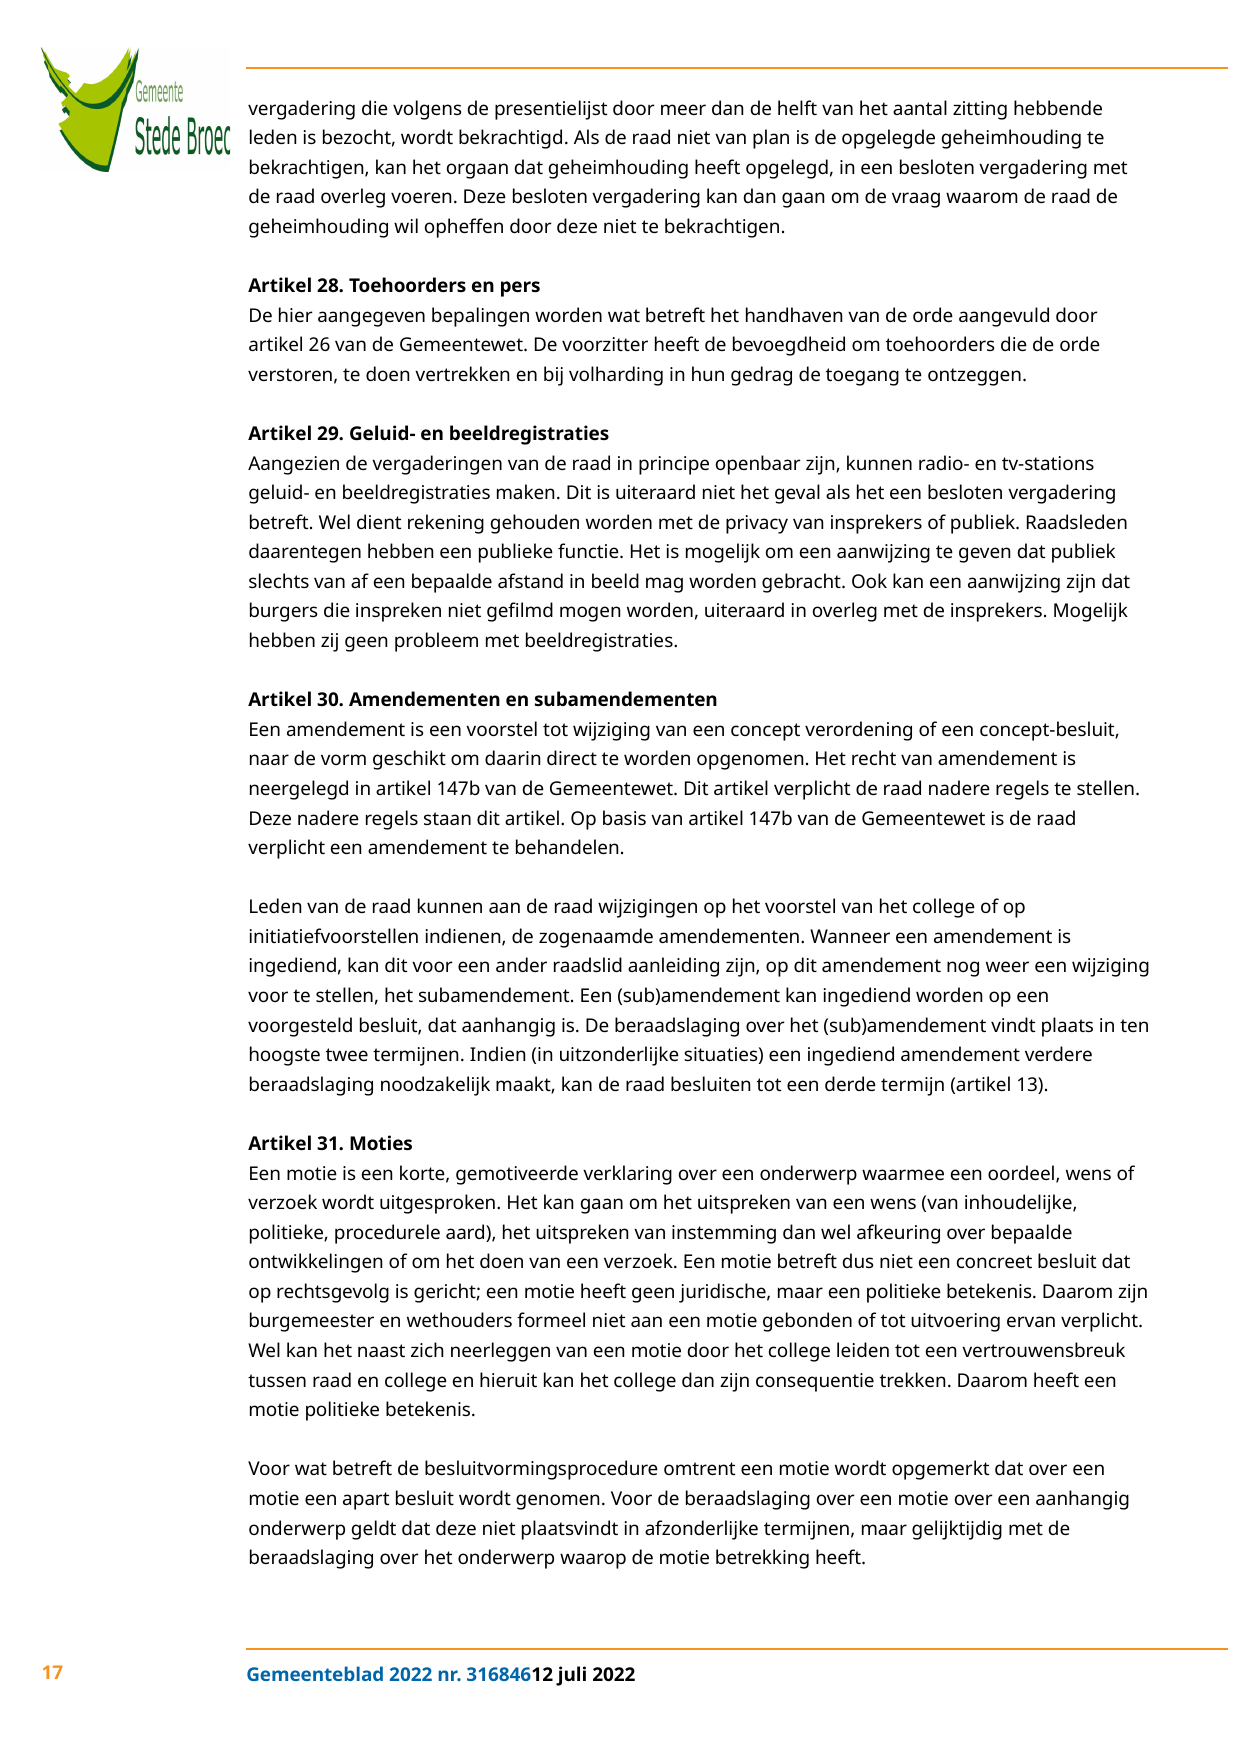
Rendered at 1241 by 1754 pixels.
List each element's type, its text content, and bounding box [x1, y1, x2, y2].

text Aangezien de vergaderingen van de raad in principe openbaar zijn, kunnen radio- en tv-stations geluid- en beeldregistraties maken. Dit is uiteraard niet het geval als het een besloten vergadering betreft. Wel dient rekening gehouden worden met de privacy van insprekers of publiek. Raadsleden daarentegen hebben een publieke functie. Het is mogelijk om een aanwijzing te geven dat publiek slechts van af een bepaalde afstand in beeld mag worden gebracht. Ook kan een aanwijzing zijn dat burgers die inspreken niet gefilmd mogen worden, uiteraard in overleg met de insprekers. Mogelijk hebben zij geen probleem met beeldregistraties. [248, 450, 1152, 653]
picture [41, 47, 231, 172]
text vergadering die volgens de presentielijst door meer dan de helft van het aantal zitting hebbende leden is bezocht, wordt bekrachtigd. Als de raad niet van plan is de opgelegde geheimhouding te bekrachtigen, kan het orgaan dat geheimhouding heeft opgelegd, in een besloten vergadering met de raad overleg voeren. Deze besloten vergadering kan dan gaan om de vraag waarom de raad de geheimhouding wil opheffen door deze niet te bekrachtigen. [248, 95, 1152, 239]
text Artikel 31. Moties [248, 1130, 1152, 1156]
text Een motie is een korte, gemotiveerde verklaring over een onderwerp waarmee een oordeel, wens of verzoek wordt uitgesproken. Het kan gaan om het uitspreken van een wens (van inhoudelijke, politieke, procedurele aard), het uitspreken van instemming dan wel afkeuring over bepaalde ontwikkelingen of om het doen van een verzoek. Een motie betreft dus niet een concreet besluit dat op rechtsgevolg is gericht; een motie heeft geen juridische, maar een politieke betekenis. Daarom zijn burgemeester en wethouders formeel niet aan een motie gebonden of tot uitvoering ervan verplicht. Wel kan het naast zich neerleggen van een motie door het college leiden tot een vertrouwensbreuk tussen raad en college en hieruit kan het college dan zijn consequentie trekken. Daarom heeft een motie politieke betekenis. [248, 1160, 1152, 1422]
text Artikel 29. Geluid- en beeldregistraties [248, 420, 1152, 446]
text De hier aangegeven bepalingen worden wat betreft het handhaven van de orde aangevuld door artikel 26 van de Gemeentewet. De voorzitter heeft de bevoegdheid om toehoorders die de orde verstoren, te doen vertrekken en bij volharding in hun gedrag de toegang te ontzeggen. [248, 302, 1152, 387]
text Artikel 30. Amendementen en subamendementen [248, 686, 1152, 712]
text Leden van de raad kunnen aan de raad wijzigingen op het voorstel van het college of op initiatiefvoorstellen indienen, de zogenaamde amendementen. Wanneer een amendement is ingediend, kan dit voor een ander raadslid aanleiding zijn, op dit amendement nog weer een wijziging voor te stellen, het subamendement. Een (sub)amendement kan ingediend worden op een voorgesteld besluit, dat aanhangig is. De beraadslaging over het (sub)amendement vindt plaats in ten hoogste twee termijnen. Indien (in uitzonderlijke situaties) een ingediend amendement verdere beraadslaging noodzakelijk maakt, kan de raad besluiten tot een derde termijn (artikel 13). [248, 893, 1152, 1097]
text Voor wat betreft de besluitvormingsprocedure omtrent een motie wordt opgemerkt dat over een motie een apart besluit wordt genomen. Voor de beraadslaging over een motie over een aanhangig onderwerp geldt dat deze niet plaatsvindt in afzonderlijke termijnen, maar gelijktijdig met de beraadslaging over het onderwerp waarop de motie betrekking heeft. [248, 1456, 1152, 1570]
text Artikel 28. Toehoorders en pers [248, 272, 1152, 298]
text Een amendement is een voorstel tot wijziging van een concept verordening of een concept-besluit, naar de vorm geschikt om daarin direct te worden opgenomen. Het recht van amendement is neergelegd in artikel 147b van de Gemeentewet. Dit artikel verplicht de raad nadere regels te stellen. Deze nadere regels staan dit artikel. Op basis van artikel 147b van de Gemeentewet is de raad verplicht een amendement te behandelen. [248, 716, 1152, 860]
